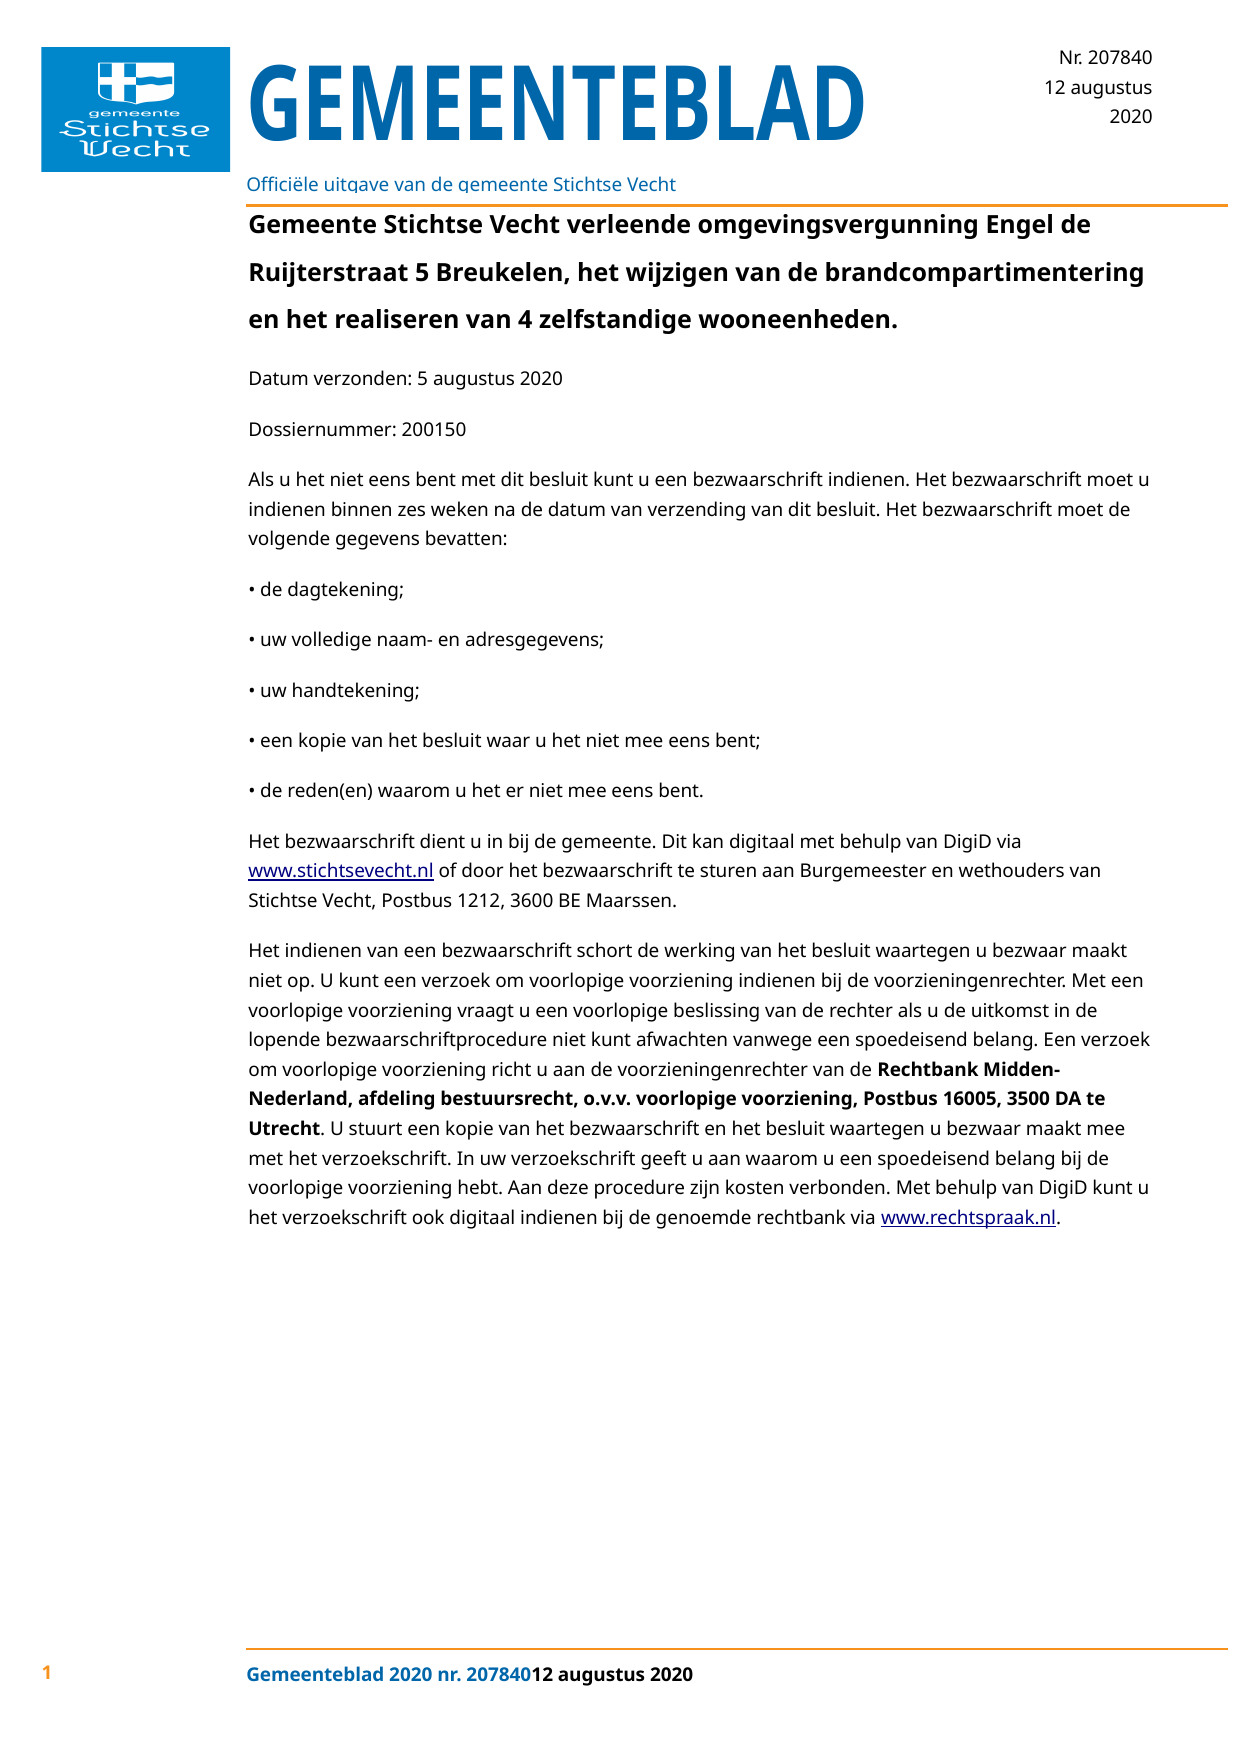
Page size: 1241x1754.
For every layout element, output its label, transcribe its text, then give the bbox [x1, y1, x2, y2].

text Het indienen van een bezwaarschrift schort de werking van het besluit waartegen u bezwaar maakt niet op. U kunt een verzoek om voorlopige voorziening indienen bij de voorzieningenrechter. Met een voorlopige voorziening vraagt u een voorlopige beslissing van de rechter als u de uitkomst in de lopende bezwaarschriftprocedure niet kunt afwachten vanwege een spoedeisend belang. Een verzoek om voorlopige voorziening richt u aan de voorzieningenrechter van de Rechtbank Midden-Nederland, afdeling bestuursrecht, o.v.v. voorlopige voorziening, Postbus 16005, 3500 DA te Utrecht. U stuurt een kopie van het bezwaarschrift en het besluit waartegen u bezwaar maakt mee met het verzoekschrift. In uw verzoekschrift geeft u aan waarom u een spoedeisend belang bij de voorlopige voorziening hebt. Aan deze procedure zijn kosten verbonden. Met behulp van DigiD kunt u het verzoekschrift ook digitaal indienen bij de genoemde rechtbank via www.rechtspraak.nl. [248, 938, 1152, 1229]
text Gemeente Stichtse Vecht verleende omgevingsvergunning Engel de Ruijterstraat 5 Breukelen, het wijzigen van de brandcompartimentering en het realiseren van 4 zelfstandige wooneenheden. [248, 207, 1152, 336]
text • uw volledige naam- en adresgegevens; [248, 626, 1152, 652]
text • de reden(en) waarom u het er niet mee eens bent. [248, 778, 1152, 803]
text • uw handtekening; [248, 677, 1152, 702]
picture [137, 63, 174, 103]
text Als u het niet eens bent met dit besluit kunt u een bezwaarschrift indienen. Het bezwaarschrift moet u indienen binnen zes weken na de datum van verzending van dit besluit. Het bezwaarschrift moet de volgende gegevens bevatten: [248, 466, 1152, 551]
text Datum verzonden: 5 augustus 2020 [248, 366, 1152, 391]
picture [99, 63, 135, 101]
text Het bezwaarschrift dient u in bij de gemeente. Dit kan digitaal met behulp van DigiD via www.stichtsevecht.nl of door het bezwaarschrift te sturen aan Burgemeester en wethouders van Stichtse Vecht, Postbus 1212, 3600 BE Maarssen. [248, 828, 1152, 913]
text • de dagtekening; [248, 576, 1152, 602]
text Dossiernummer: 200150 [248, 416, 1152, 442]
text • een kopie van het besluit waar u het niet mee eens bent; [248, 727, 1152, 753]
